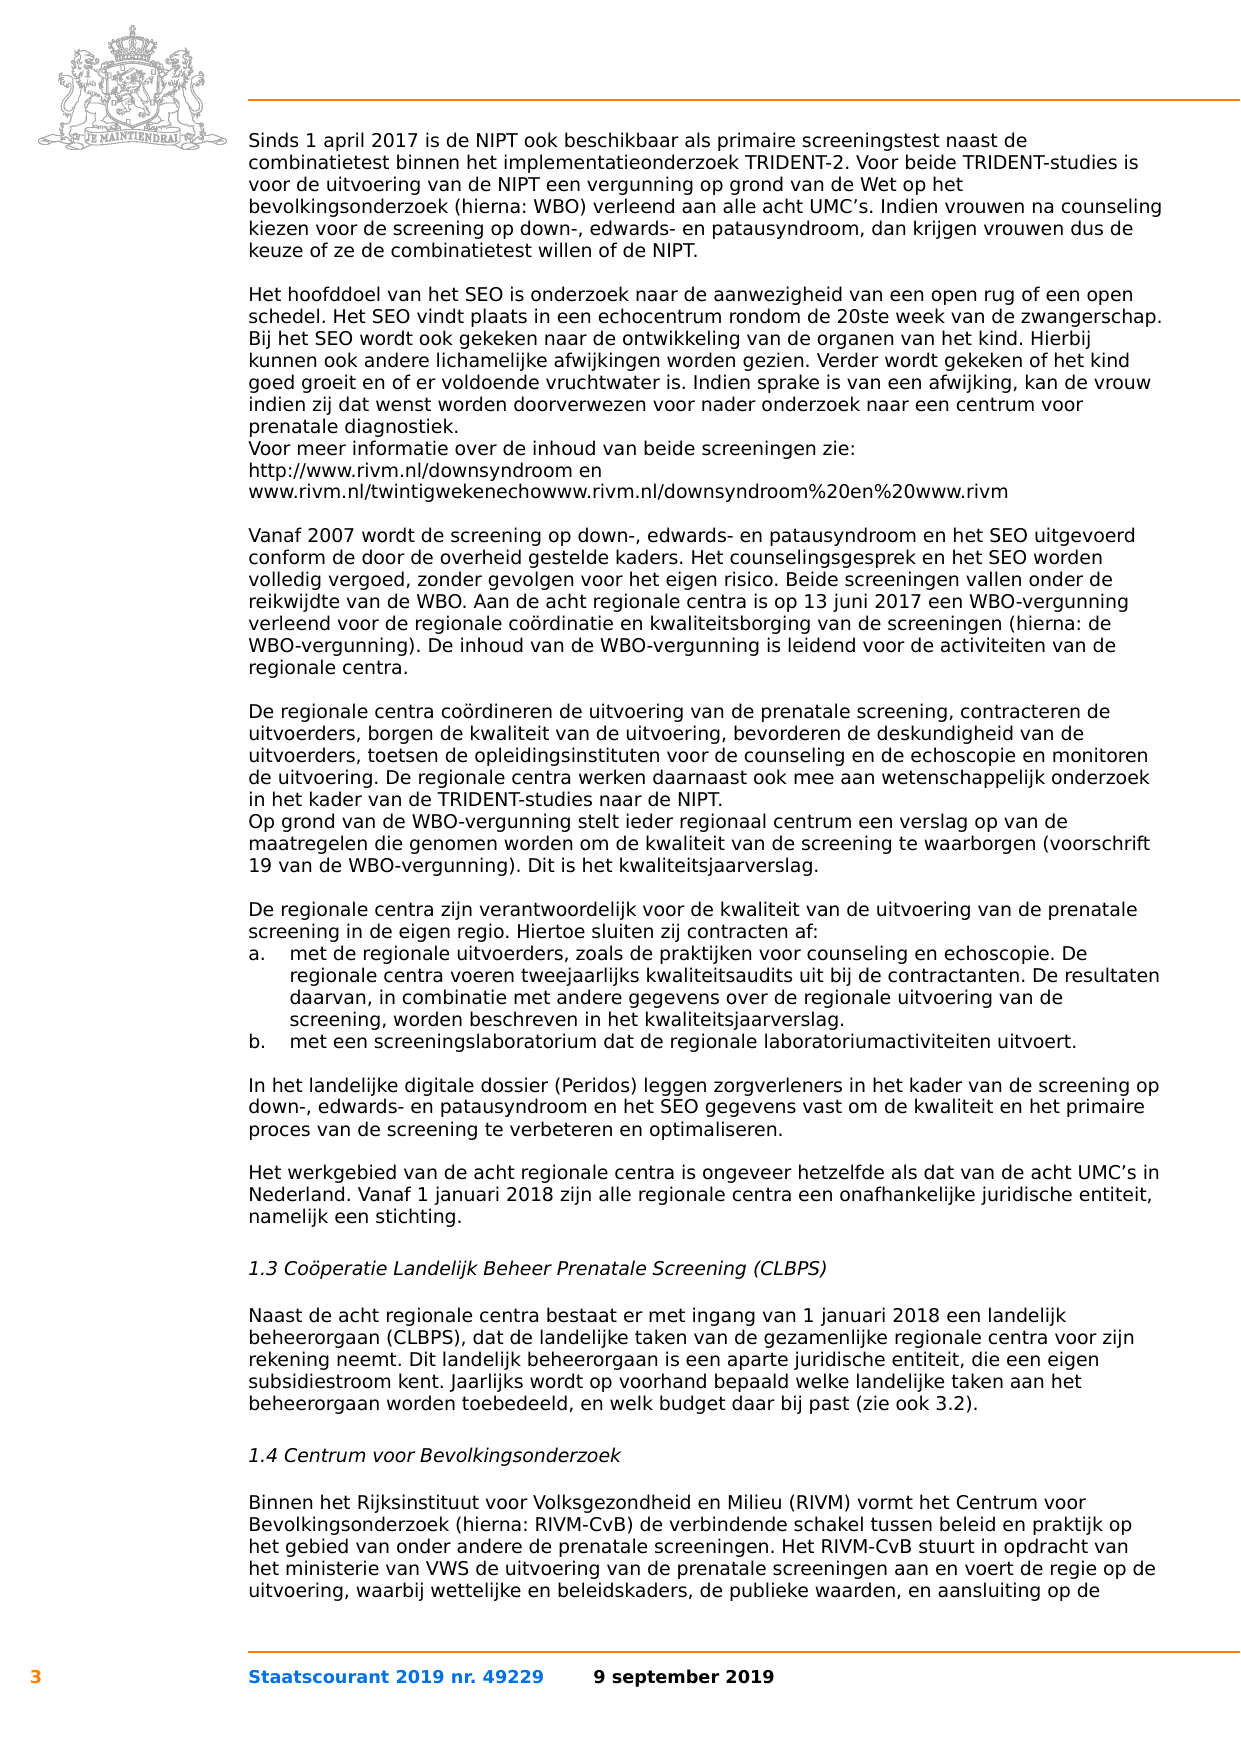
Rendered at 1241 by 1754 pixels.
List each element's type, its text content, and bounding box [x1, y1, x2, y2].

text Op grond van de WBO-vergunning stelt ieder regionaal centrum een verslag op van de maatregelen die genomen worden om de kwaliteit van de screening te waarborgen (voorschrift 19 van de WBO‑vergunning). Dit is het kwaliteitsjaarverslag. [248, 811, 1163, 877]
text b. met een screeningslaboratorium dat de regionale laboratoriumactiviteiten uitvoert. [248, 1031, 1163, 1053]
text Naast de acht regionale centra bestaat er met ingang van 1 januari 2018 een landelijk beheerorgaan (CLBPS), dat de landelijke taken van de gezamenlijke regionale centra voor zijn rekening neemt. Dit landelijk beheerorgaan is een aparte juridische entiteit, die een eigen subsidiestroom kent. Jaarlijks wordt op voorhand bepaald welke landelijke taken aan het beheerorgaan worden toebedeeld, en welk budget daar bij past (zie ook 3.2). [248, 1305, 1163, 1415]
text a. met de regionale uitvoerders, zoals de praktijken voor counseling en echoscopie. De regionale centra voeren tweejaarlijks kwaliteitsaudits uit bij de contractanten. De resultaten daarvan, in combinatie met andere gegevens over de regionale uitvoering van de screening, worden beschreven in het kwaliteitsjaarverslag. [248, 943, 1163, 1031]
text Het werkgebied van de acht regionale centra is ongeveer hetzelfde als dat van de acht UMC’s in Nederland. Vanaf 1 januari 2018 zijn alle regionale centra een onafhankelijke juridische entiteit, namelijk een stichting. [248, 1162, 1163, 1228]
subtitle 1.3 Coöperatie Landelijk Beheer Prenatale Screening (CLBPS) [248, 1258, 1163, 1280]
text De regionale centra zijn verantwoordelijk voor de kwaliteit van de uitvoering van de prenatale screening in de eigen regio. Hiertoe sluiten zij contracten af: [248, 899, 1163, 943]
text Voor meer informatie over de inhoud van beide screeningen zie: http://www.rivm.nl/downsyndroom en www.rivm.nl/twintigwekenechowww.rivm.nl/downsyndroom%20en%20www.rivm [248, 437, 1163, 503]
text Vanaf 2007 wordt de screening op down-, edwards- en patausyndroom en het SEO uitgevoerd conform de door de overheid gestelde kaders. Het counselingsgesprek en het SEO worden volledig vergoed, zonder gevolgen voor het eigen risico. Beide screeningen vallen onder de reikwijdte van de WBO. Aan de acht regionale centra is op 13 juni 2017 een WBO-vergunning verleend voor de regionale coördinatie en kwaliteitsborging van de screeningen (hierna: de WBO-vergunning). De inhoud van de WBO-vergunning is leidend voor de activiteiten van de regionale centra. [248, 525, 1163, 679]
text Binnen het Rijksinstituut voor Volksgezondheid en Milieu (RIVM) vormt het Centrum voor Bevolkingsonderzoek (hierna: RIVM-CvB) de verbindende schakel tussen beleid en praktijk op het gebied van onder andere de prenatale screeningen. Het RIVM-CvB stuurt in opdracht van het ministerie van VWS de uitvoering van de prenatale screeningen aan en voert de regie op de uitvoering, waarbij wettelijke en beleidskaders, de publieke waarden, en aansluiting op de [248, 1492, 1163, 1602]
text Het hoofddoel van het SEO is onderzoek naar de aanwezigheid van een open rug of een open schedel. Het SEO vindt plaats in een echocentrum rondom de 20ste week van de zwangerschap. Bij het SEO wordt ook gekeken naar de ontwikkeling van de organen van het kind. Hierbij kunnen ook andere lichamelijke afwijkingen worden gezien. Verder wordt gekeken of het kind goed groeit en of er voldoende vruchtwater is. Indien sprake is van een afwijking, kan de vrouw indien zij dat wenst worden doorverwezen voor nader onderzoek naar een centrum voor prenatale diagnostiek. [248, 284, 1163, 437]
text De regionale centra coördineren de uitvoering van de prenatale screening, contracteren de uitvoerders, borgen de kwaliteit van de uitvoering, bevorderen de deskundigheid van de uitvoerders, toetsen de opleidingsinstituten voor de counseling en de echoscopie en monitoren de uitvoering. De regionale centra werken daarnaast ook mee aan wetenschappelijk onderzoek in het kader van de TRIDENT-studies naar de NIPT. [248, 701, 1163, 811]
picture [38, 25, 227, 150]
subtitle 1.4 Centrum voor Bevolkingsonderzoek [248, 1445, 1163, 1467]
text In het landelijke digitale dossier (Peridos) leggen zorgverleners in het kader van de screening op down-, edwards- en patausyndroom en het SEO gegevens vast om de kwaliteit en het primaire proces van de screening te verbeteren en optimaliseren. [248, 1074, 1163, 1140]
text Sinds 1 april 2017 is de NIPT ook beschikbaar als primaire screeningstest naast de combinatietest binnen het implementatieonderzoek TRIDENT-2. Voor beide TRIDENT-studies is voor de uitvoering van de NIPT een vergunning op grond van de Wet op het bevolkingsonderzoek (hierna: WBO) verleend aan alle acht UMC’s. Indien vrouwen na counseling kiezen voor de screening op down-, edwards- en patausyndroom, dan krijgen vrouwen dus de keuze of ze de combinatietest willen of de NIPT. [248, 130, 1163, 262]
